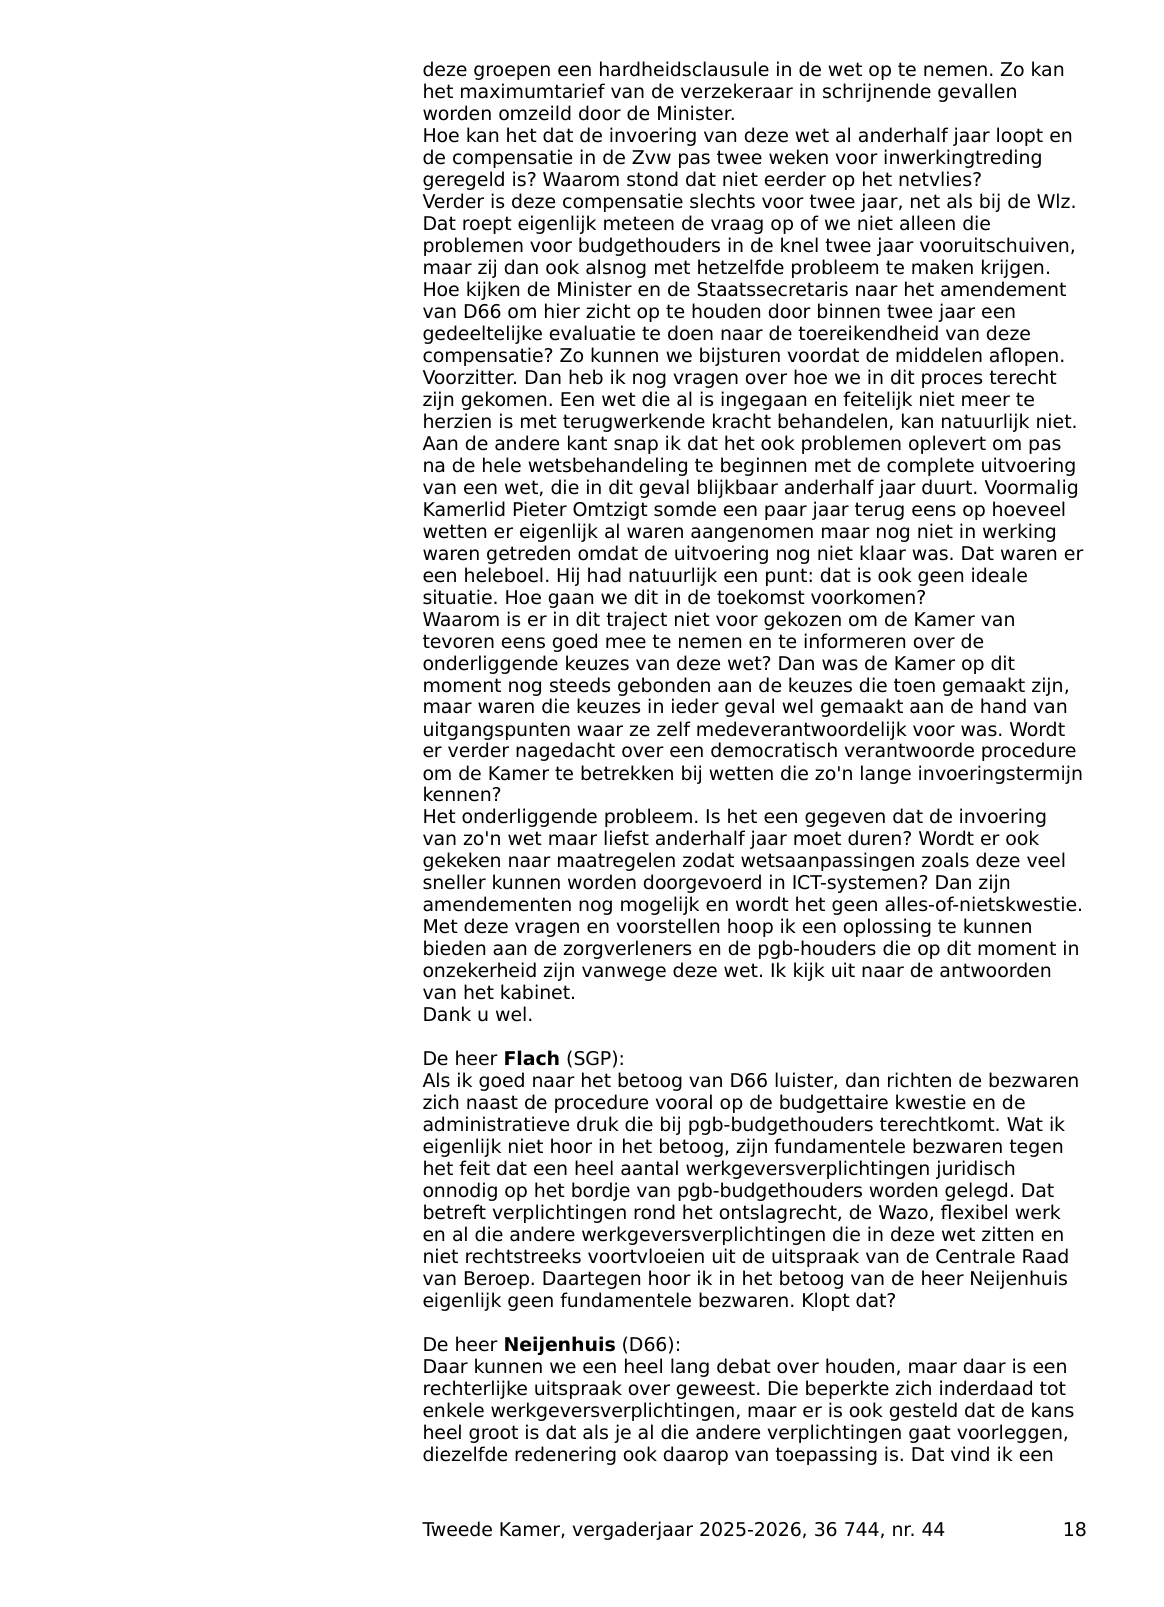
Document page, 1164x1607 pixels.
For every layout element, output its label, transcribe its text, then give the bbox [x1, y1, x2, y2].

text Daar kunnen we een heel lang debat over houden, maar daar is een rechterlijke uitspraak over geweest. Die beperkte zich inderdaad tot enkele werkgeversverplichtingen, maar er is ook gesteld dat de kans heel groot is dat als je al die andere verplichtingen gaat voorleggen, diezelfde redenering ook daarop van toepassing is. Dat vind ik een [422, 1356, 1087, 1466]
text Hoe kan het dat de invoering van deze wet al anderhalf jaar loopt en de compensatie in de Zvw pas twee weken voor inwerkingtreding geregeld is? Waarom stond dat niet eerder op het netvlies? [422, 125, 1087, 191]
text deze groepen een hardheidsclausule in de wet op te nemen. Zo kan het maximumtarief van de verzekeraar in schrijnende gevallen worden omzeild door de Minister. [422, 59, 1087, 125]
text De heer Flach (SGP): [422, 1048, 1087, 1070]
text Dank u wel. [422, 1004, 1087, 1026]
text Waarom is er in dit traject niet voor gekozen om de Kamer van tevoren eens goed mee te nemen en te informeren over de onderliggende keuzes van deze wet? Dan was de Kamer op dit moment nog steeds gebonden aan de keuzes die toen gemaakt zijn, maar waren die keuzes in ieder geval wel gemaakt aan de hand van uitgangspunten waar ze zelf medeverantwoordelijk voor was. Wordt er verder nagedacht over een democratisch verantwoorde procedure om de Kamer te betrekken bij wetten die zo'n lange invoeringstermijn kennen? [422, 608, 1087, 806]
text Verder is deze compensatie slechts voor twee jaar, net als bij de Wlz. Dat roept eigenlijk meteen de vraag op of we niet alleen die problemen voor budgethouders in de knel twee jaar vooruitschuiven, maar zij dan ook alsnog met hetzelfde probleem te maken krijgen. Hoe kijken de Minister en de Staatssecretaris naar het amendement van D66 om hier zicht op te houden door binnen twee jaar een gedeeltelijke evaluatie te doen naar de toereikendheid van deze compensatie? Zo kunnen we bijsturen voordat de middelen aflopen. [422, 191, 1087, 367]
text De heer Neijenhuis (D66): [422, 1334, 1087, 1356]
text Als ik goed naar het betoog van D66 luister, dan richten de bezwaren zich naast de procedure vooral op de budgettaire kwestie en de administratieve druk die bij pgb-budgethouders terechtkomt. Wat ik eigenlijk niet hoor in het betoog, zijn fundamentele bezwaren tegen het feit dat een heel aantal werkgeversverplichtingen juridisch onnodig op het bordje van pgb-budgethouders worden gelegd. Dat betreft verplichtingen rond het ontslagrecht, de Wazo, flexibel werk en al die andere werkgeversverplichtingen die in deze wet zitten en niet rechtstreeks voortvloeien uit de uitspraak van de Centrale Raad van Beroep. Daartegen hoor ik in het betoog van de heer Neijenhuis eigenlijk geen fundamentele bezwaren. Klopt dat? [422, 1070, 1087, 1312]
text Met deze vragen en voorstellen hoop ik een oplossing te kunnen bieden aan de zorgverleners en de pgb-houders die op dit moment in onzekerheid zijn vanwege deze wet. Ik kijk uit naar de antwoorden van het kabinet. [422, 916, 1087, 1004]
text Voorzitter. Dan heb ik nog vragen over hoe we in dit proces terecht zijn gekomen. Een wet die al is ingegaan en feitelijk niet meer te herzien is met terugwerkende kracht behandelen, kan natuurlijk niet. Aan de andere kant snap ik dat het ook problemen oplevert om pas na de hele wetsbehandeling te beginnen met de complete uitvoering van een wet, die in dit geval blijkbaar anderhalf jaar duurt. Voormalig Kamerlid Pieter Omtzigt somde een paar jaar terug eens op hoeveel wetten er eigenlijk al waren aangenomen maar nog niet in werking waren getreden omdat de uitvoering nog niet klaar was. Dat waren er een heleboel. Hij had natuurlijk een punt: dat is ook geen ideale situatie. Hoe gaan we dit in de toekomst voorkomen? [422, 367, 1087, 608]
text Het onderliggende probleem. Is het een gegeven dat de invoering van zo'n wet maar liefst anderhalf jaar moet duren? Wordt er ook gekeken naar maatregelen zodat wetsaanpassingen zoals deze veel sneller kunnen worden doorgevoerd in ICT-systemen? Dan zijn amendementen nog mogelijk en wordt het geen alles-of-nietskwestie. [422, 806, 1087, 916]
